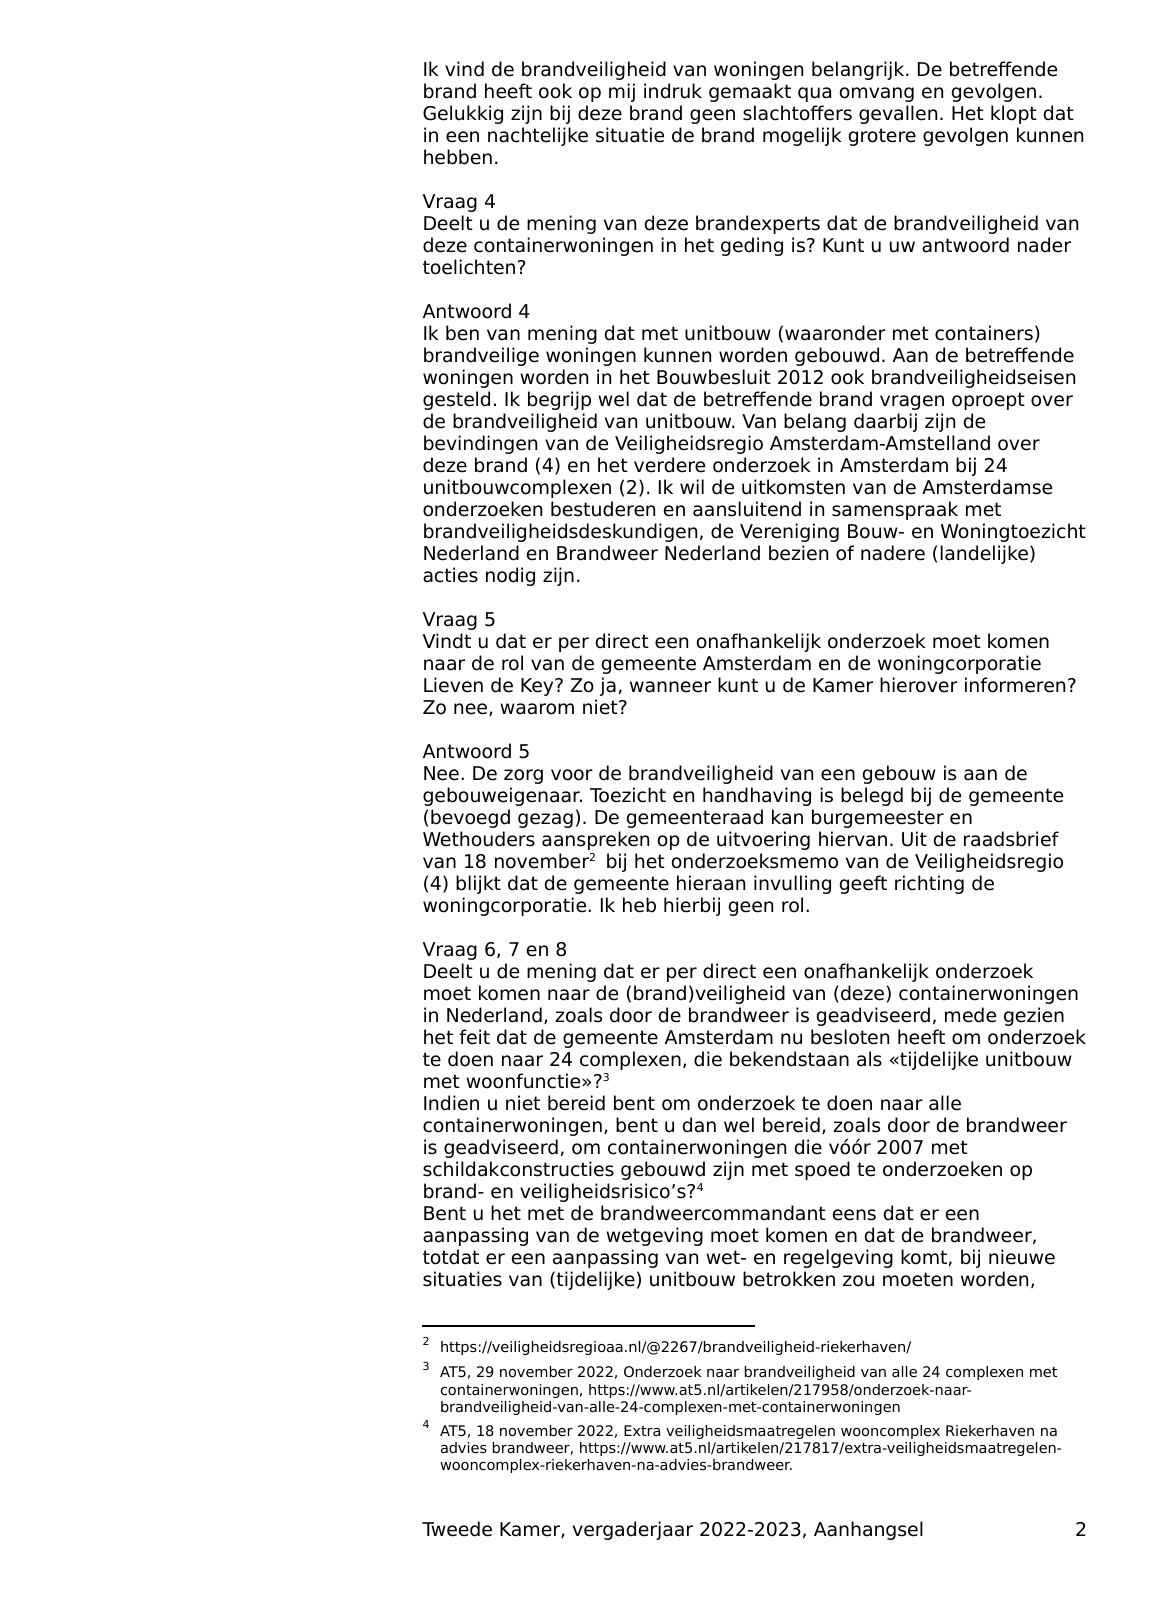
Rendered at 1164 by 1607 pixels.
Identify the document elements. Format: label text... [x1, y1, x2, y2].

text Nee. De zorg voor de brandveiligheid van een gebouw is aan de gebouweigenaar. Toezicht en handhaving is belegd bij de gemeente (bevoegd gezag). De gemeenteraad kan burgemeester en Wethouders aanspreken op de uitvoering hiervan. Uit de raadsbrief van 18 november bij het onderzoeksmemo van de Veiligheidsregio (4) blijkt dat de gemeente hieraan invulling geeft richting de woningcorporatie. Ik heb hierbij geen rol. [422, 763, 1087, 917]
text Bent u het met de brandweercommandant eens dat er een aanpassing van de wetgeving moet komen en dat de brandweer, totdat er een aanpassing van wet- en regelgeving komt, bij nieuwe situaties van (tijdelijke) unitbouw betrokken zou moeten worden, [422, 1203, 1087, 1291]
text Indien u niet bereid bent om onderzoek te doen naar alle containerwoningen, bent u dan wel bereid, zoals door de brandweer is geadviseerd, om containerwoningen die vóór 2007 met schildakconstructies gebouwd zijn met spoed te onderzoeken op brand- en veiligheidsrisico’s? [422, 1093, 1087, 1203]
text Antwoord 5 [422, 741, 1087, 763]
text Antwoord 4 [422, 301, 1087, 323]
text https://veiligheidsregioaa.nl/@2267/brandveiligheid-riekerhaven/ [422, 1335, 1087, 1357]
text Ik ben van mening dat met unitbouw (waaronder met containers) brandveilige woningen kunnen worden gebouwd. Aan de betreffende woningen worden in het Bouwbesluit 2012 ook brandveiligheidseisen gesteld. Ik begrijp wel dat de betreffende brand vragen oproept over de brandveiligheid van unitbouw. Van belang daarbij zijn de bevindingen van de Veiligheidsregio Amsterdam-Amstelland over deze brand (4) en het verdere onderzoek in Amsterdam bij 24 unitbouwcomplexen (2). Ik wil de uitkomsten van de Amsterdamse onderzoeken bestuderen en aansluitend in samenspraak met brandveiligheidsdeskundigen, de Vereniging Bouw- en Woningtoezicht Nederland en Brandweer Nederland bezien of nadere (landelijke) acties nodig zijn. [422, 323, 1087, 587]
text AT5, 29 november 2022, Onderzoek naar brandveiligheid van alle 24 complexen met containerwoningen, https://www.at5.nl/artikelen/217958/onderzoek-naar-brandveiligheid-van-alle-24-complexen-met-containerwoningen [422, 1360, 1087, 1416]
text Vraag 5 [422, 609, 1087, 631]
text Vraag 6, 7 en 8 [422, 939, 1087, 961]
text Ik vind de brandveiligheid van woningen belangrijk. De betreffende brand heeft ook op mij indruk gemaakt qua omvang en gevolgen. Gelukkig zijn bij deze brand geen slachtoffers gevallen. Het klopt dat in een nachtelijke situatie de brand mogelijk grotere gevolgen kunnen hebben. [422, 59, 1087, 169]
text AT5, 18 november 2022, Extra veiligheidsmaatregelen wooncomplex Riekerhaven na advies brandweer, https://www.at5.nl/artikelen/217817/extra-veiligheidsmaatregelen-wooncomplex-riekerhaven-na-advies-brandweer. [422, 1418, 1087, 1474]
text Vraag 4 [422, 191, 1087, 213]
text Deelt u de mening van deze brandexperts dat de brandveiligheid van deze containerwoningen in het geding is? Kunt u uw antwoord nader toelichten? [422, 213, 1087, 279]
text Vindt u dat er per direct een onafhankelijk onderzoek moet komen naar de rol van de gemeente Amsterdam en de woningcorporatie Lieven de Key? Zo ja, wanneer kunt u de Kamer hierover informeren? Zo nee, waarom niet? [422, 631, 1087, 719]
text Deelt u de mening dat er per direct een onafhankelijk onderzoek moet komen naar de (brand)veiligheid van (deze) containerwoningen in Nederland, zoals door de brandweer is geadviseerd, mede gezien het feit dat de gemeente Amsterdam nu besloten heeft om onderzoek te doen naar 24 complexen, die bekendstaan als «tijdelijke unitbouw met woonfunctie»? [422, 961, 1087, 1093]
